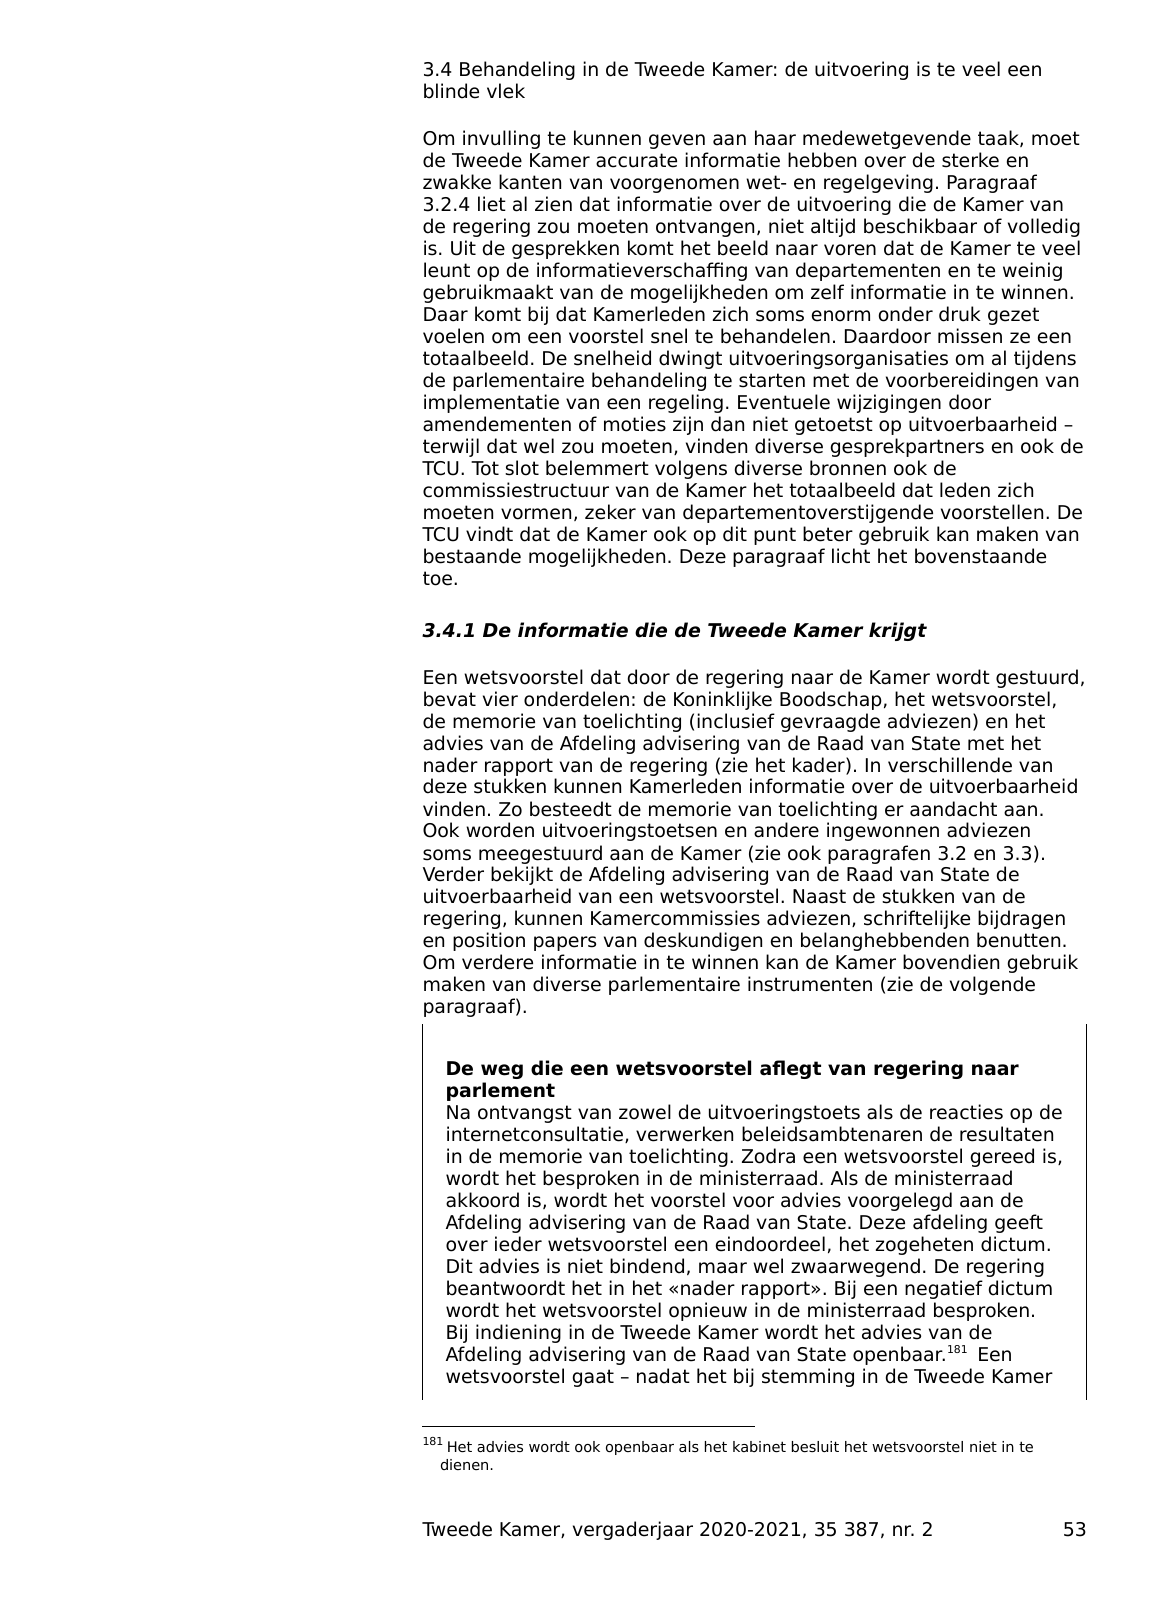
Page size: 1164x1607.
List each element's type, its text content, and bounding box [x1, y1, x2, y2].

subtitle 3.4.1 De informatie die de Tweede Kamer krijgt [422, 619, 1087, 642]
text Een wetsvoorstel dat door de regering naar de Kamer wordt gestuurd, bevat vier onderdelen: de Koninklijke Boodschap, het wetsvoorstel, de memorie van toelichting (inclusief gevraagde adviezen) en het advies van de Afdeling advisering van de Raad van State met het nader rapport van de regering (zie het kader). In verschillende van deze stukken kunnen Kamerleden informatie over de uitvoerbaarheid vinden. Zo besteedt de memorie van toelichting er aandacht aan. Ook worden uitvoeringstoetsen en andere ingewonnen adviezen soms meegestuurd aan de Kamer (zie ook paragrafen 3.2 en 3.3). Verder bekijkt de Afdeling advisering van de Raad van State de uitvoerbaarheid van een wetsvoorstel. Naast de stukken van de regering, kunnen Kamercommissies adviezen, schriftelijke bijdragen en position papers van deskundigen en belanghebbenden benutten. Om verdere informatie in te winnen kan de Kamer bovendien gebruik maken van diverse parlementaire instrumenten (zie de volgende paragraaf). [422, 667, 1087, 1018]
subtitle 3.4 Behandeling in de Tweede Kamer: de uitvoering is te veel een blinde vlek [422, 59, 1087, 103]
text Om invulling te kunnen geven aan haar medewetgevende taak, moet de Tweede Kamer accurate informatie hebben over de sterke en zwakke kanten van voorgenomen wet- en regelgeving. Paragraaf 3.2.4 liet al zien dat informatie over de uitvoering die de Kamer van de regering zou moeten ontvangen, niet altijd beschikbaar of volledig is. Uit de gesprekken komt het beeld naar voren dat de Kamer te veel leunt op de informatieverschaffing van departementen en te weinig gebruikmaakt van de mogelijkheden om zelf informatie in te winnen. Daar komt bij dat Kamerleden zich soms enorm onder druk gezet voelen om een voorstel snel te behandelen. Daardoor missen ze een totaalbeeld. De snelheid dwingt uitvoeringsorganisaties om al tijdens de parlementaire behandeling te starten met de voorbereidingen van implementatie van een regeling. Eventuele wijzigingen door amendementen of moties zijn dan niet getoetst op uitvoerbaarheid – terwijl dat wel zou moeten, vinden diverse gesprekpartners en ook de TCU. Tot slot belemmert volgens diverse bronnen ook de commissiestructuur van de Kamer het totaalbeeld dat leden zich moeten vormen, zeker van departementoverstijgende voorstellen. De TCU vindt dat de Kamer ook op dit punt beter gebruik kan maken van bestaande mogelijkheden. Deze paragraaf licht het bovenstaande toe. [422, 128, 1087, 589]
table_header De weg die een wetsvoorstel aflegt van regering naar parlement Na ontvangst van zowel de uitvoeringstoets als de reacties op de internetconsultatie, verwerken beleidsambtenaren de resultaten in de memorie van toelichting. Zodra een wetsvoorstel gereed is, wordt het besproken in de ministerraad. Als de ministerraad akkoord is, wordt het voorstel voor advies voorgelegd aan de Afdeling advisering van de Raad van State. Deze afdeling geeft over ieder wetsvoorstel een eindoordeel, het zogeheten dictum. Dit advies is niet bindend, maar wel zwaarwegend. De regering beantwoordt het in het «nader rapport». Bij een negatief dictum wordt het wetsvoorstel opnieuw in de ministerraad besproken. Bij indiening in de Tweede Kamer wordt het advies van de Afdeling advisering van de Raad van State openbaar. Een wetsvoorstel gaat – nadat het bij stemming in de Tweede Kamer [423, 1024, 1086, 1399]
